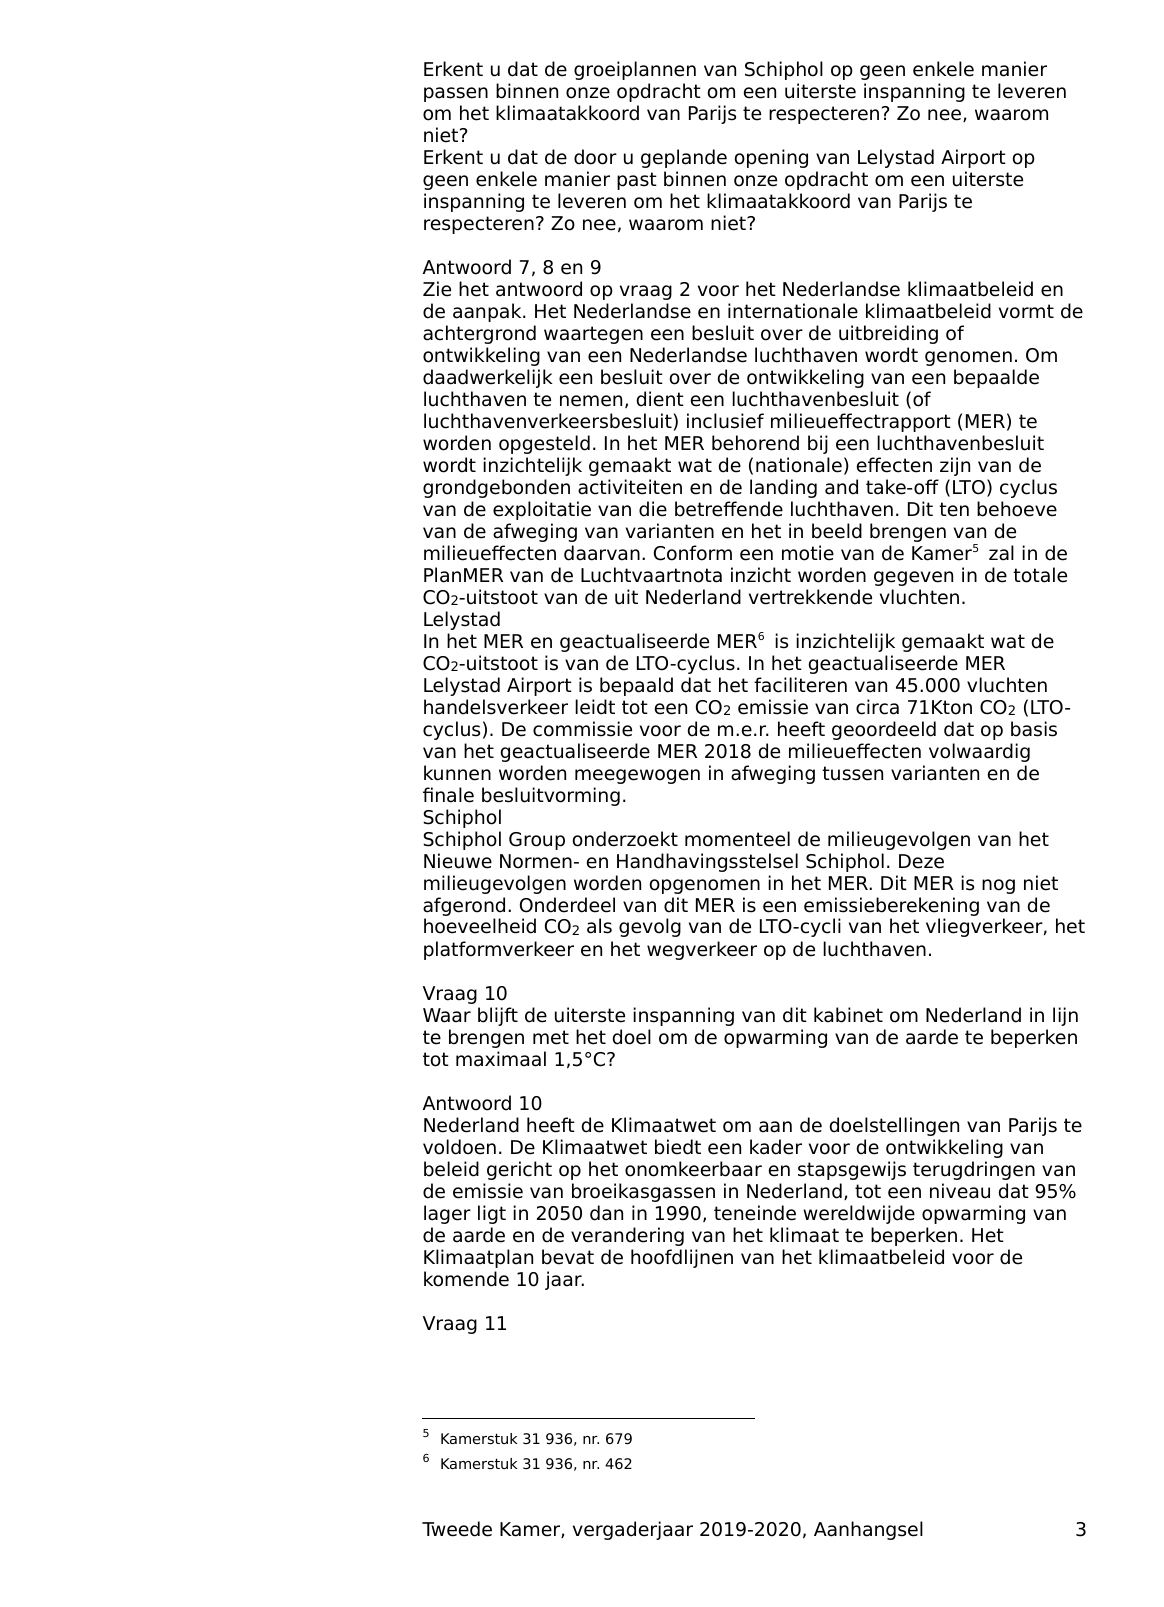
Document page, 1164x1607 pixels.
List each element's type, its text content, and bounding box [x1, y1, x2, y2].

text Vraag 10 [422, 983, 1087, 1004]
text Erkent u dat de door u geplande opening van Lelystad Airport op geen enkele manier past binnen onze opdracht om een uiterste inspanning te leveren om het klimaatakkoord van Parijs te respecteren? Zo nee, waarom niet? [422, 147, 1087, 235]
text Schiphol Group onderzoekt momenteel de milieugevolgen van het Nieuwe Normen- en Handhavingsstelsel Schiphol. Deze milieugevolgen worden opgenomen in het MER. Dit MER is nog niet afgerond. Onderdeel van dit MER is een emissieberekening van de hoeveelheid CO2 als gevolg van de LTO-cycli van het vliegverkeer, het platformverkeer en het wegverkeer op de luchthaven. [422, 828, 1087, 960]
text Kamerstuk 31 936, nr. 462 [422, 1452, 1087, 1474]
text Nederland heeft de Klimaatwet om aan de doelstellingen van Parijs te voldoen. De Klimaatwet biedt een kader voor de ontwikkeling van beleid gericht op het onomkeerbaar en stapsgewijs terugdringen van de emissie van broeikasgassen in Nederland, tot een niveau dat 95% lager ligt in 2050 dan in 1990, teneinde wereldwijde opwarming van de aarde en de verandering van het klimaat te beperken. Het Klimaatplan bevat de hoofdlijnen van het klimaatbeleid voor de komende 10 jaar. [422, 1115, 1087, 1291]
text Zie het antwoord op vraag 2 voor het Nederlandse klimaatbeleid en de aanpak. Het Nederlandse en internationale klimaatbeleid vormt de achtergrond waartegen een besluit over de uitbreiding of ontwikkeling van een Nederlandse luchthaven wordt genomen. Om daadwerkelijk een besluit over de ontwikkeling van een bepaalde luchthaven te nemen, dient een luchthavenbesluit (of luchthavenverkeersbesluit) inclusief milieueffectrapport (MER) te worden opgesteld. In het MER behorend bij een luchthavenbesluit wordt inzichtelijk gemaakt wat de (nationale) effecten zijn van de grondgebonden activiteiten en de landing and take-off (LTO) cyclus van de exploitatie van die betreffende luchthaven. Dit ten behoeve van de afweging van varianten en het in beeld brengen van de milieueffecten daarvan. Conform een motie van de Kamer zal in de PlanMER van de Luchtvaartnota inzicht worden gegeven in de totale CO2-uitstoot van de uit Nederland vertrekkende vluchten. [422, 279, 1087, 609]
text Antwoord 10 [422, 1093, 1087, 1115]
text Lelystad [422, 609, 1087, 631]
text Antwoord 7, 8 en 9 [422, 257, 1087, 279]
text Erkent u dat de groeiplannen van Schiphol op geen enkele manier passen binnen onze opdracht om een uiterste inspanning te leveren om het klimaatakkoord van Parijs te respecteren? Zo nee, waarom niet? [422, 59, 1087, 147]
text Waar blijft de uiterste inspanning van dit kabinet om Nederland in lijn te brengen met het doel om de opwarming van de aarde te beperken tot maximaal 1,5°C? [422, 1004, 1087, 1071]
text Schiphol [422, 807, 1087, 828]
text Vraag 11 [422, 1313, 1087, 1335]
text In het MER en geactualiseerde MER is inzichtelijk gemaakt wat de CO2-uitstoot is van de LTO-cyclus. In het geactualiseerde MER Lelystad Airport is bepaald dat het faciliteren van 45.000 vluchten handelsverkeer leidt tot een CO2 emissie van circa 71Kton CO2 (LTO-cyclus). De commissie voor de m.e.r. heeft geoordeeld dat op basis van het geactualiseerde MER 2018 de milieueffecten volwaardig kunnen worden meegewogen in afweging tussen varianten en de finale besluitvorming. [422, 631, 1087, 807]
text Kamerstuk 31 936, nr. 679 [422, 1427, 1087, 1449]
